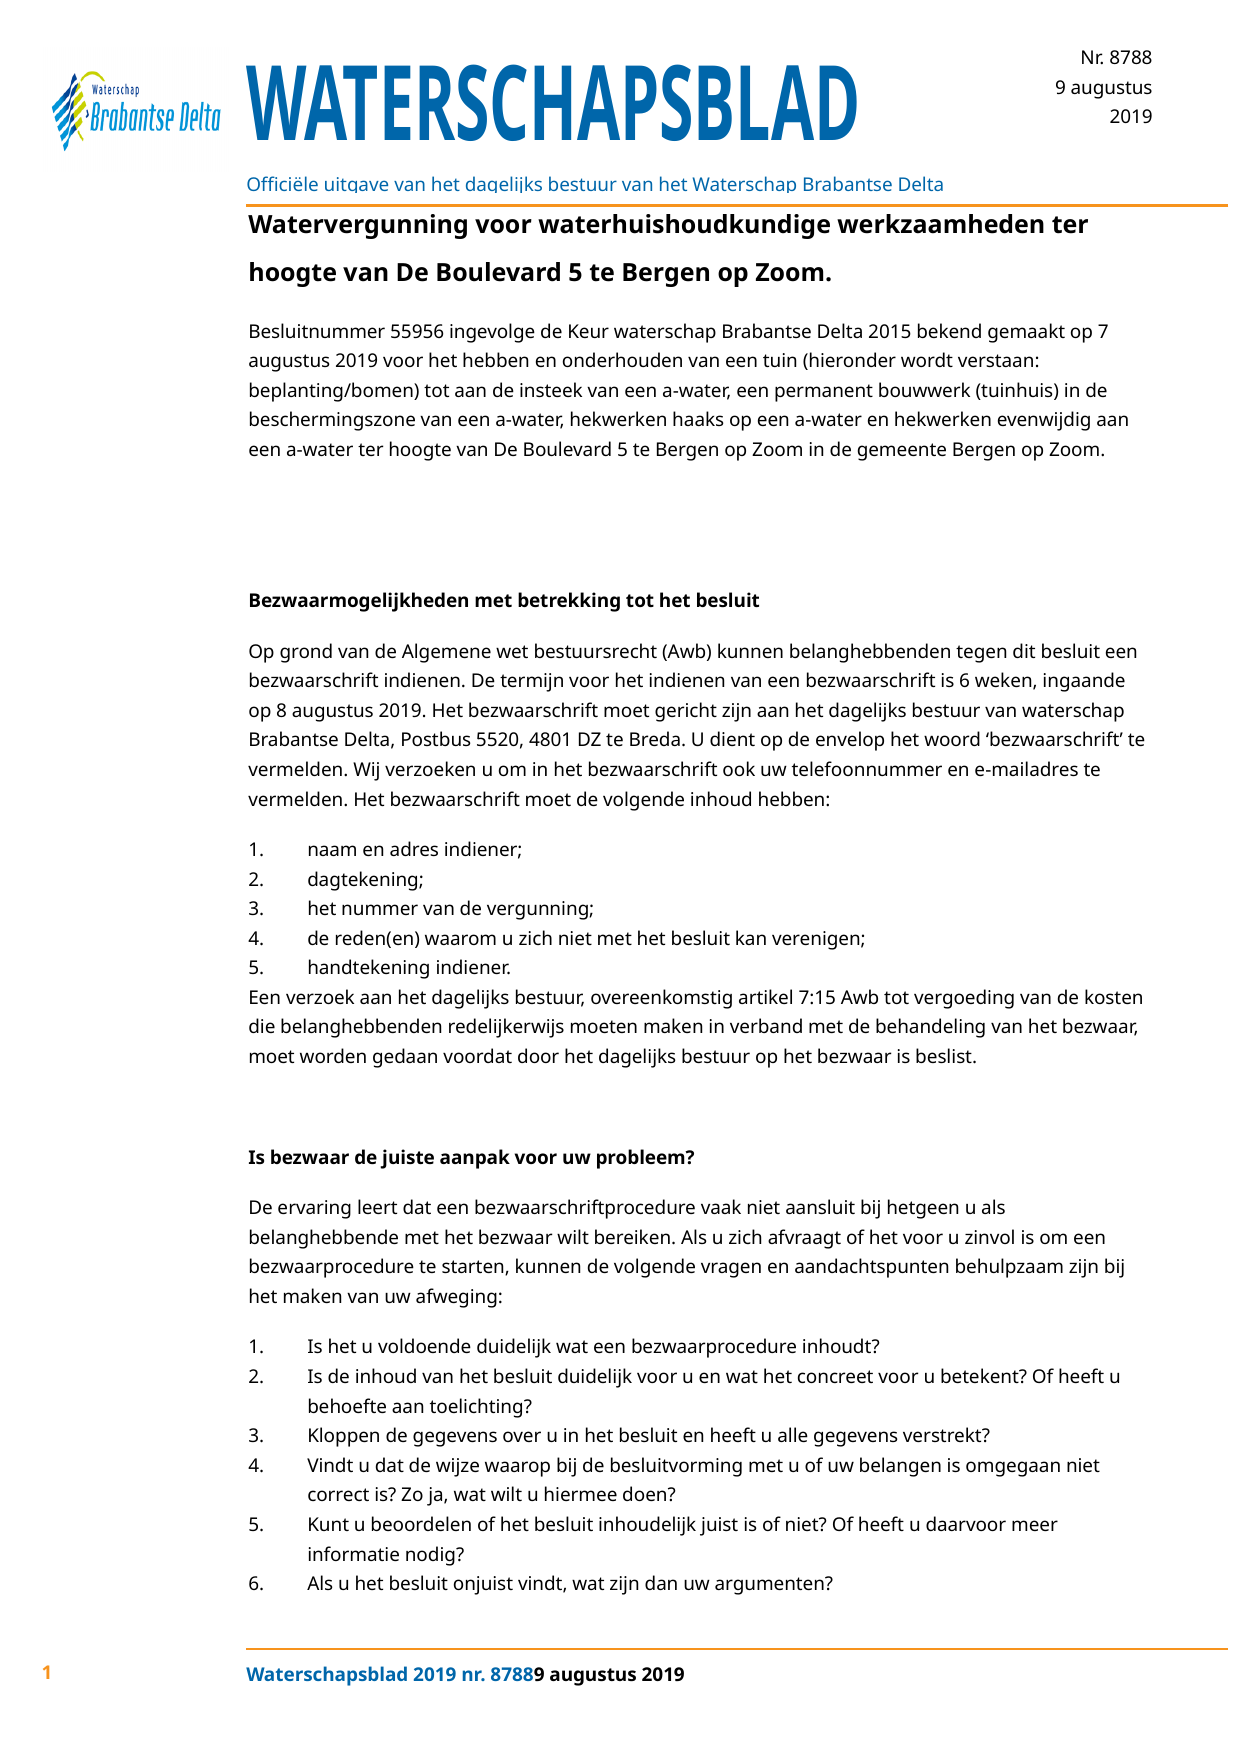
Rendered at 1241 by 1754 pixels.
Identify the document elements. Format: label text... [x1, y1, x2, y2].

text Op grond van de Algemene wet bestuursrecht (Awb) kunnen belanghebbenden tegen dit besluit een bezwaarschrift indienen. De termijn voor het indienen van een bezwaarschrift is 6 weken, ingaande op 8 augustus 2019. Het bezwaarschrift moet gericht zijn aan het dagelijks bestuur van waterschap Brabantse Delta, Postbus 5520, 4801 DZ te Breda. U dient op de envelop het woord ‘bezwaarschrift’ te vermelden. Wij verzoeken u om in het bezwaarschrift ook uw telefoonnummer en e‑mailadres te vermelden. Het bezwaarschrift moet de volgende inhoud hebben: [248, 638, 1152, 812]
list Is de inhoud van het besluit duidelijk voor u en wat het concreet voor u betekent? Of heeft u behoefte aan toelichting? [248, 1363, 1152, 1419]
list Als u het besluit onjuist vindt, wat zijn dan uw argumenten? [248, 1570, 1152, 1596]
list dagtekening; [248, 866, 1152, 892]
picture [41, 47, 231, 172]
text Bezwaarmogelijkheden met betrekking tot het besluit [248, 587, 1152, 613]
list Kunt u beoordelen of het besluit inhoudelijk juist is of niet? Of heeft u daarvoor meer informatie nodig? [248, 1511, 1152, 1567]
list Kloppen de gegevens over u in het besluit en heeft u alle gegevens verstrekt? [248, 1422, 1152, 1448]
list de reden(en) waarom u zich niet met het besluit kan verenigen; [248, 925, 1152, 951]
text Is bezwaar de juiste aanpak voor uw probleem? [248, 1144, 1152, 1170]
text Watervergunning voor waterhuishoudkundige werkzaamheden ter hoogte van De Boulevard 5 te Bergen op Zoom. [248, 207, 1152, 288]
list handtekening indiener. [248, 954, 1152, 980]
list Is het u voldoende duidelijk wat een bezwaarprocedure inhoudt? [248, 1334, 1152, 1359]
text Een verzoek aan het dagelijks bestuur, overeenkomstig artikel 7:15 Awb tot vergoeding van de kosten die belanghebbenden redelijkerwijs moeten maken in verband met de behandeling van het bezwaar, moet worden gedaan voordat door het dagelijks bestuur op het bezwaar is beslist. [248, 984, 1152, 1069]
text De ervaring leert dat een bezwaarschriftprocedure vaak niet aansluit bij hetgeen u als belanghebbende met het bezwaar wilt bereiken. Als u zich afvraagt of het voor u zinvol is om een bezwaarprocedure te starten, kunnen de volgende vragen en aandachtspunten behulpzaam zijn bij het maken van uw afweging: [248, 1194, 1152, 1309]
text Besluitnummer 55956 ingevolge de Keur waterschap Brabantse Delta 2015 bekend gemaakt op 7 augustus 2019 voor het hebben en onderhouden van een tuin (hieronder wordt verstaan: beplanting/bomen) tot aan de insteek van een a-water, een permanent bouwwerk (tuinhuis) in de beschermingszone van een a-water, hekwerken haaks op een a-water en hekwerken evenwijdig aan een a-water ter hoogte van De Boulevard 5 te Bergen op Zoom in de gemeente Bergen op Zoom. [248, 318, 1152, 462]
list het nummer van de vergunning; [248, 895, 1152, 921]
list naam en adres indiener; [248, 836, 1152, 862]
list Vindt u dat de wijze waarop bij de besluitvorming met u of uw belangen is omgegaan niet correct is? Zo ja, wat wilt u hiermee doen? [248, 1452, 1152, 1507]
